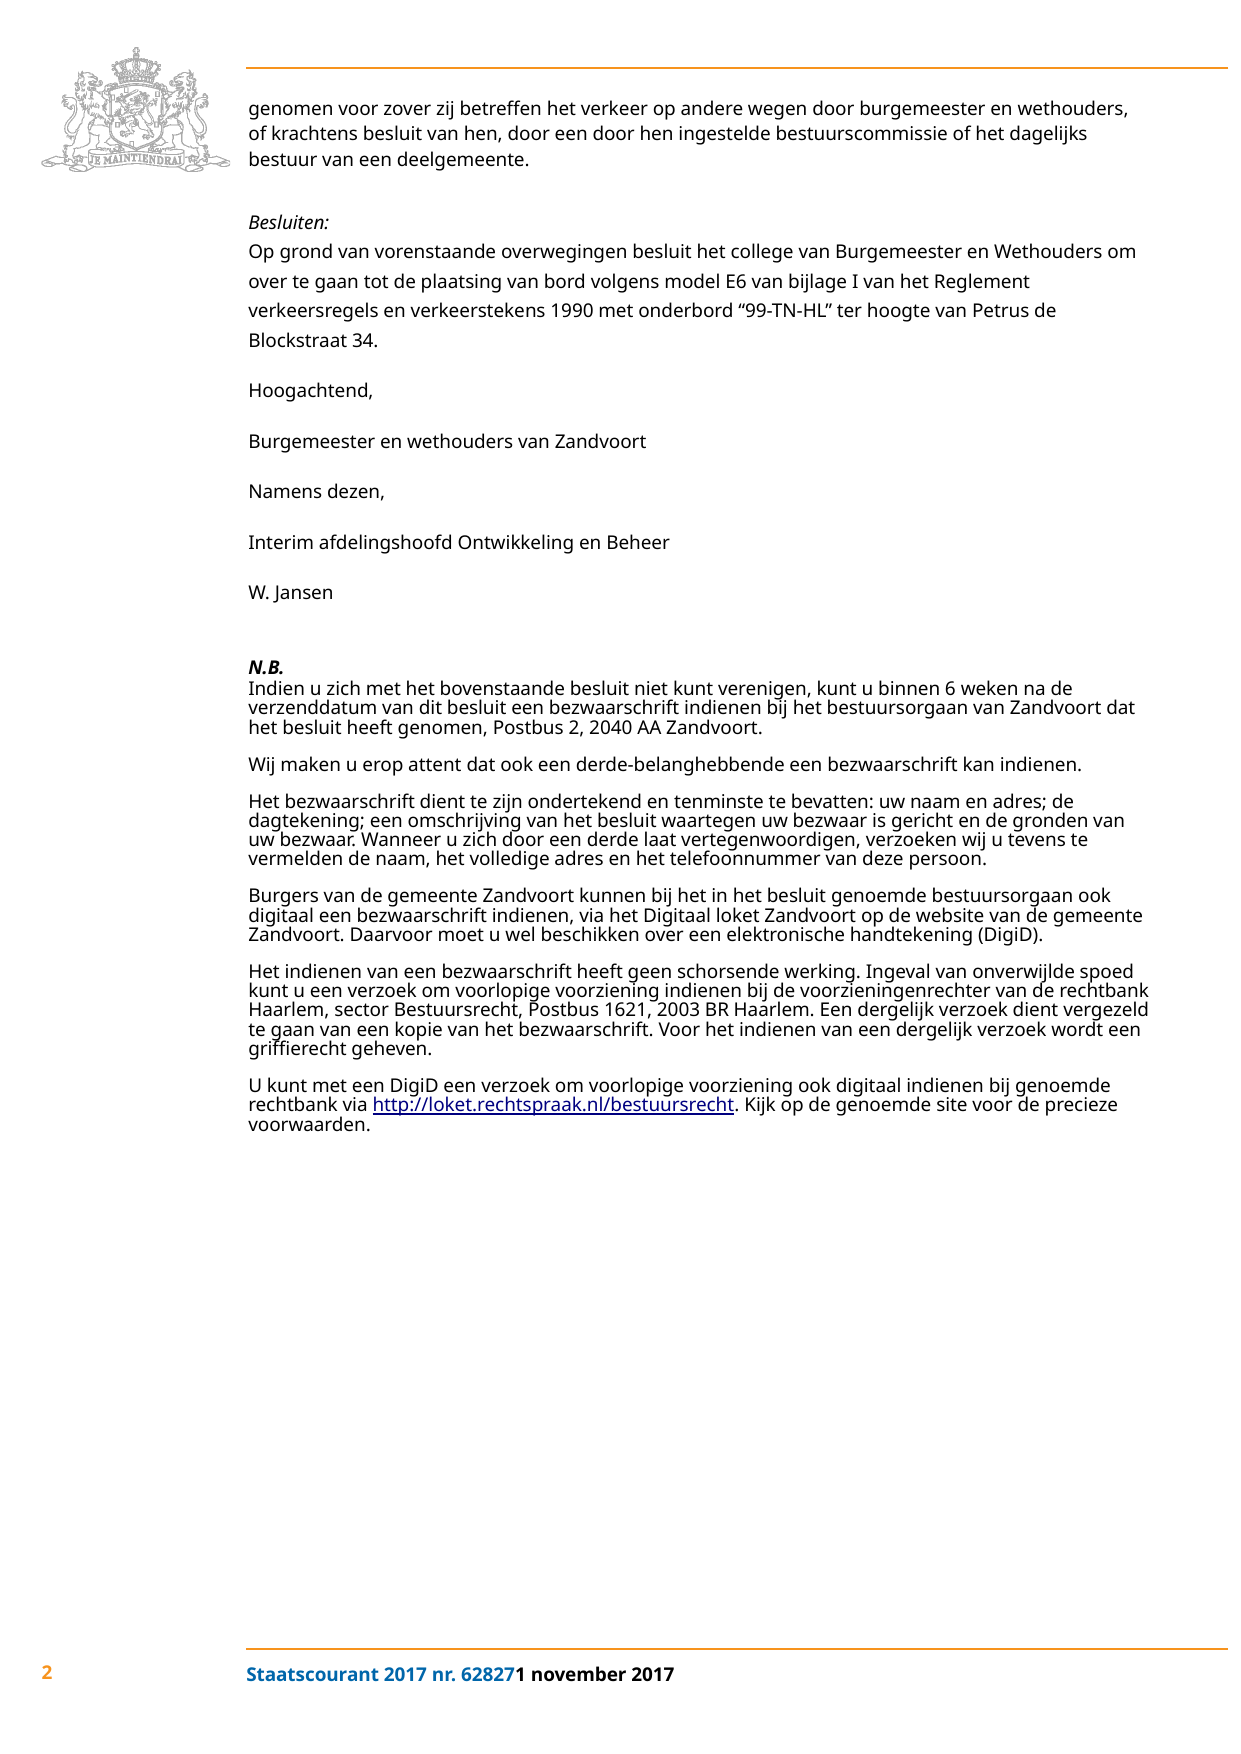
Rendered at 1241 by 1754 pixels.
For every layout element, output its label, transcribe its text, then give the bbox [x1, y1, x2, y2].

text Wij maken u erop attent dat ook een derde-belanghebbende een bezwaarschrift kan indienen. [248, 756, 1152, 775]
text Hoogachtend, [248, 378, 1152, 403]
text Het indienen van een bezwaarschrift heeft geen schorsende werking. Ingeval van onverwijlde spoed kunt u een verzoek om voorlopige voorziening indienen bij de voorzieningenrechter van de rechtbank Haarlem, sector Bestuursrecht, Postbus 1621, 2003 BR Haarlem. Een dergelijk verzoek dient vergezeld te gaan van een kopie van het bezwaarschrift. Voor het indienen van een dergelijk verzoek wordt een griffierecht geheven. [248, 963, 1152, 1059]
text Op grond van vorenstaande overwegingen besluit het college van Burgemeester en Wethouders om over te gaan tot de plaatsing van bord volgens model E6 van bijlage I van het Reglement verkeersregels en verkeerstekens 1990 met onderbord “99-TN-HL” ter hoogte van Petrus de Blockstraat 34. [248, 238, 1152, 353]
text genomen voor zover zij betreffen het verkeer op andere wegen door burgemeester en wethouders, of krachtens besluit van hen, door een door hen ingestelde bestuurscommissie of het dagelijks bestuur van een deelgemeente. [248, 95, 1152, 172]
text U kunt met een DigiD een verzoek om voorlopige voorziening ook digitaal indienen bij genoemde rechtbank via http://loket.rechtspraak.nl/bestuursrecht. Kijk op de genoemde site voor de precieze voorwaarden. [248, 1077, 1152, 1135]
text Interim afdelingshoofd Ontwikkeling en Beheer [248, 529, 1152, 555]
text Burgers van de gemeente Zandvoort kunnen bij het in het besluit genoemde bestuursorgaan ook digitaal een bezwaarschrift indienen, via het Digitaal loket Zandvoort op de website van de gemeente Zandvoort. Daarvoor moet u wel beschikken over een elektronische handtekening (DigiD). [248, 887, 1152, 945]
text W. Jansen [248, 579, 1152, 605]
text N.B. [248, 654, 1152, 680]
picture [41, 47, 231, 172]
text Namens dezen, [248, 478, 1152, 504]
text Besluiten: [248, 209, 1152, 235]
text Burgemeester en wethouders van Zandvoort [248, 428, 1152, 454]
text Het bezwaarschrift dient te zijn ondertekend en tenminste te bevatten: uw naam en adres; de dagtekening; een omschrijving van het besluit waartegen uw bezwaar is gericht en de gronden van uw bezwaar. Wanneer u zich door een derde laat vertegenwoordigen, verzoeken wij u tevens te vermelden de naam, het volledige adres en het telefoonnummer van deze persoon. [248, 793, 1152, 870]
text Indien u zich met het bovenstaande besluit niet kunt verenigen, kunt u binnen 6 weken na de verzenddatum van dit besluit een bezwaarschrift indienen bij het bestuursorgaan van Zandvoort dat het besluit heeft genomen, Postbus 2, 2040 AA Zandvoort. [248, 680, 1152, 738]
